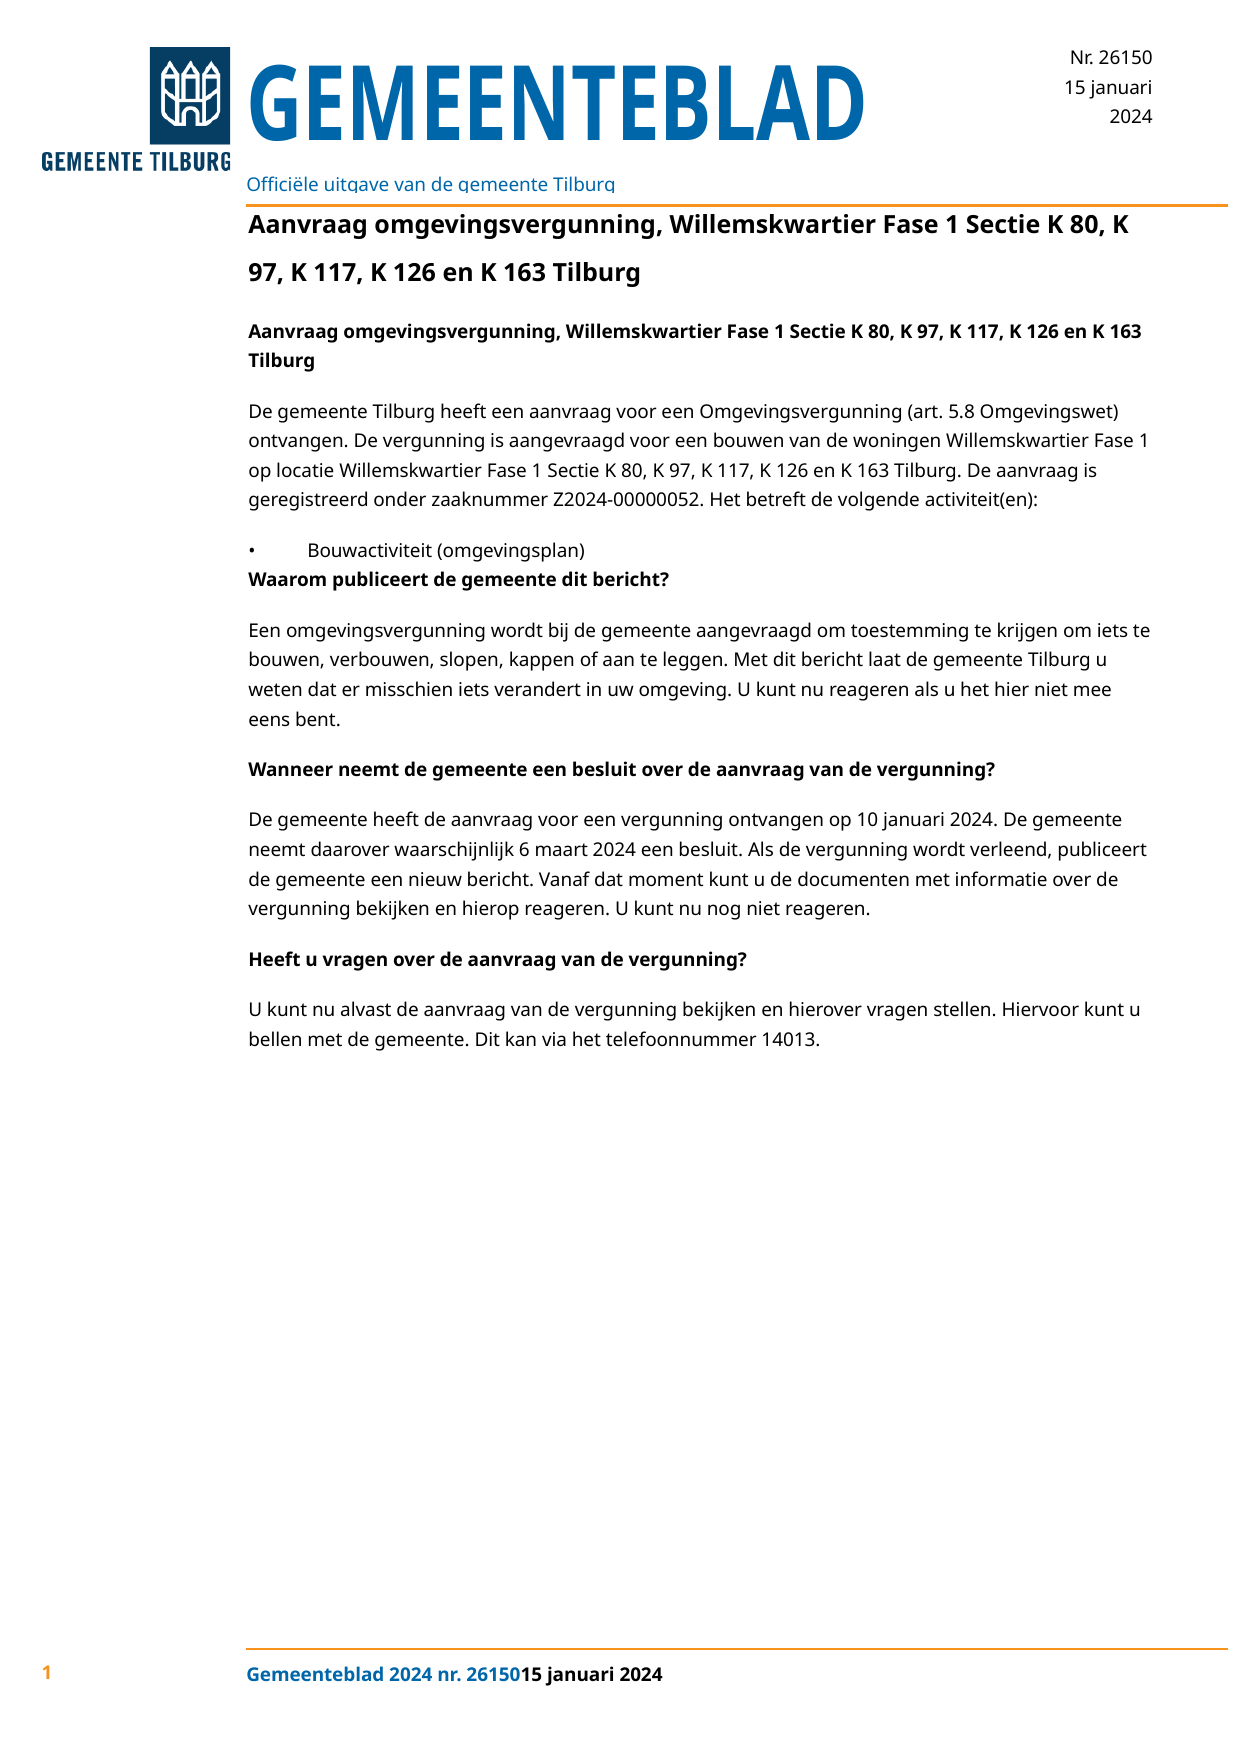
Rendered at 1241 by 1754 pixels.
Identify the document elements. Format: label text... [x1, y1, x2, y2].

text Heeft u vragen over de aanvraag van de vergunning? [248, 946, 1152, 972]
text Wanneer neemt de gemeente een besluit over de aanvraag van de vergunning? [248, 756, 1152, 782]
picture [41, 47, 231, 172]
text U kunt nu alvast de aanvraag van de vergunning bekijken en hierover vragen stellen. Hiervoor kunt u bellen met de gemeente. Dit kan via het telefoonnummer 14013. [248, 996, 1152, 1052]
text De gemeente heeft de aanvraag voor een vergunning ontvangen op 10 januari 2024. De gemeente neemt daarover waarschijnlijk 6 maart 2024 een besluit. Als de vergunning wordt verleend, publiceert de gemeente een nieuw bericht. Vanaf dat moment kunt u de documenten met informatie over de vergunning bekijken en hierop reageren. U kunt nu nog niet reageren. [248, 807, 1152, 921]
list Bouwactiviteit (omgevingsplan) [248, 537, 1152, 563]
text Aanvraag omgevingsvergunning, Willemskwartier Fase 1 Sectie K 80, K 97, K 117, K 126 en K 163 Tilburg [248, 318, 1152, 373]
text Waarom publiceert de gemeente dit bericht? [248, 567, 1152, 592]
text Aanvraag omgevingsvergunning, Willemskwartier Fase 1 Sectie K 80, K 97, K 117, K 126 en K 163 Tilburg [248, 207, 1152, 288]
text Een omgevingsvergunning wordt bij de gemeente aangevraagd om toestemming te krijgen om iets te bouwen, verbouwen, slopen, kappen of aan te leggen. Met dit bericht laat de gemeente Tilburg u weten dat er misschien iets verandert in uw omgeving. U kunt nu reageren als u het hier niet mee eens bent. [248, 617, 1152, 732]
text De gemeente Tilburg heeft een aanvraag voor een Omgevingsvergunning (art. 5.8 Omgevingswet) ontvangen. De vergunning is aangevraagd voor een bouwen van de woningen Willemskwartier Fase 1 op locatie Willemskwartier Fase 1 Sectie K 80, K 97, K 117, K 126 en K 163 Tilburg. De aanvraag is geregistreerd onder zaaknummer Z2024-00000052. Het betreft de volgende activiteit(en): [248, 398, 1152, 512]
